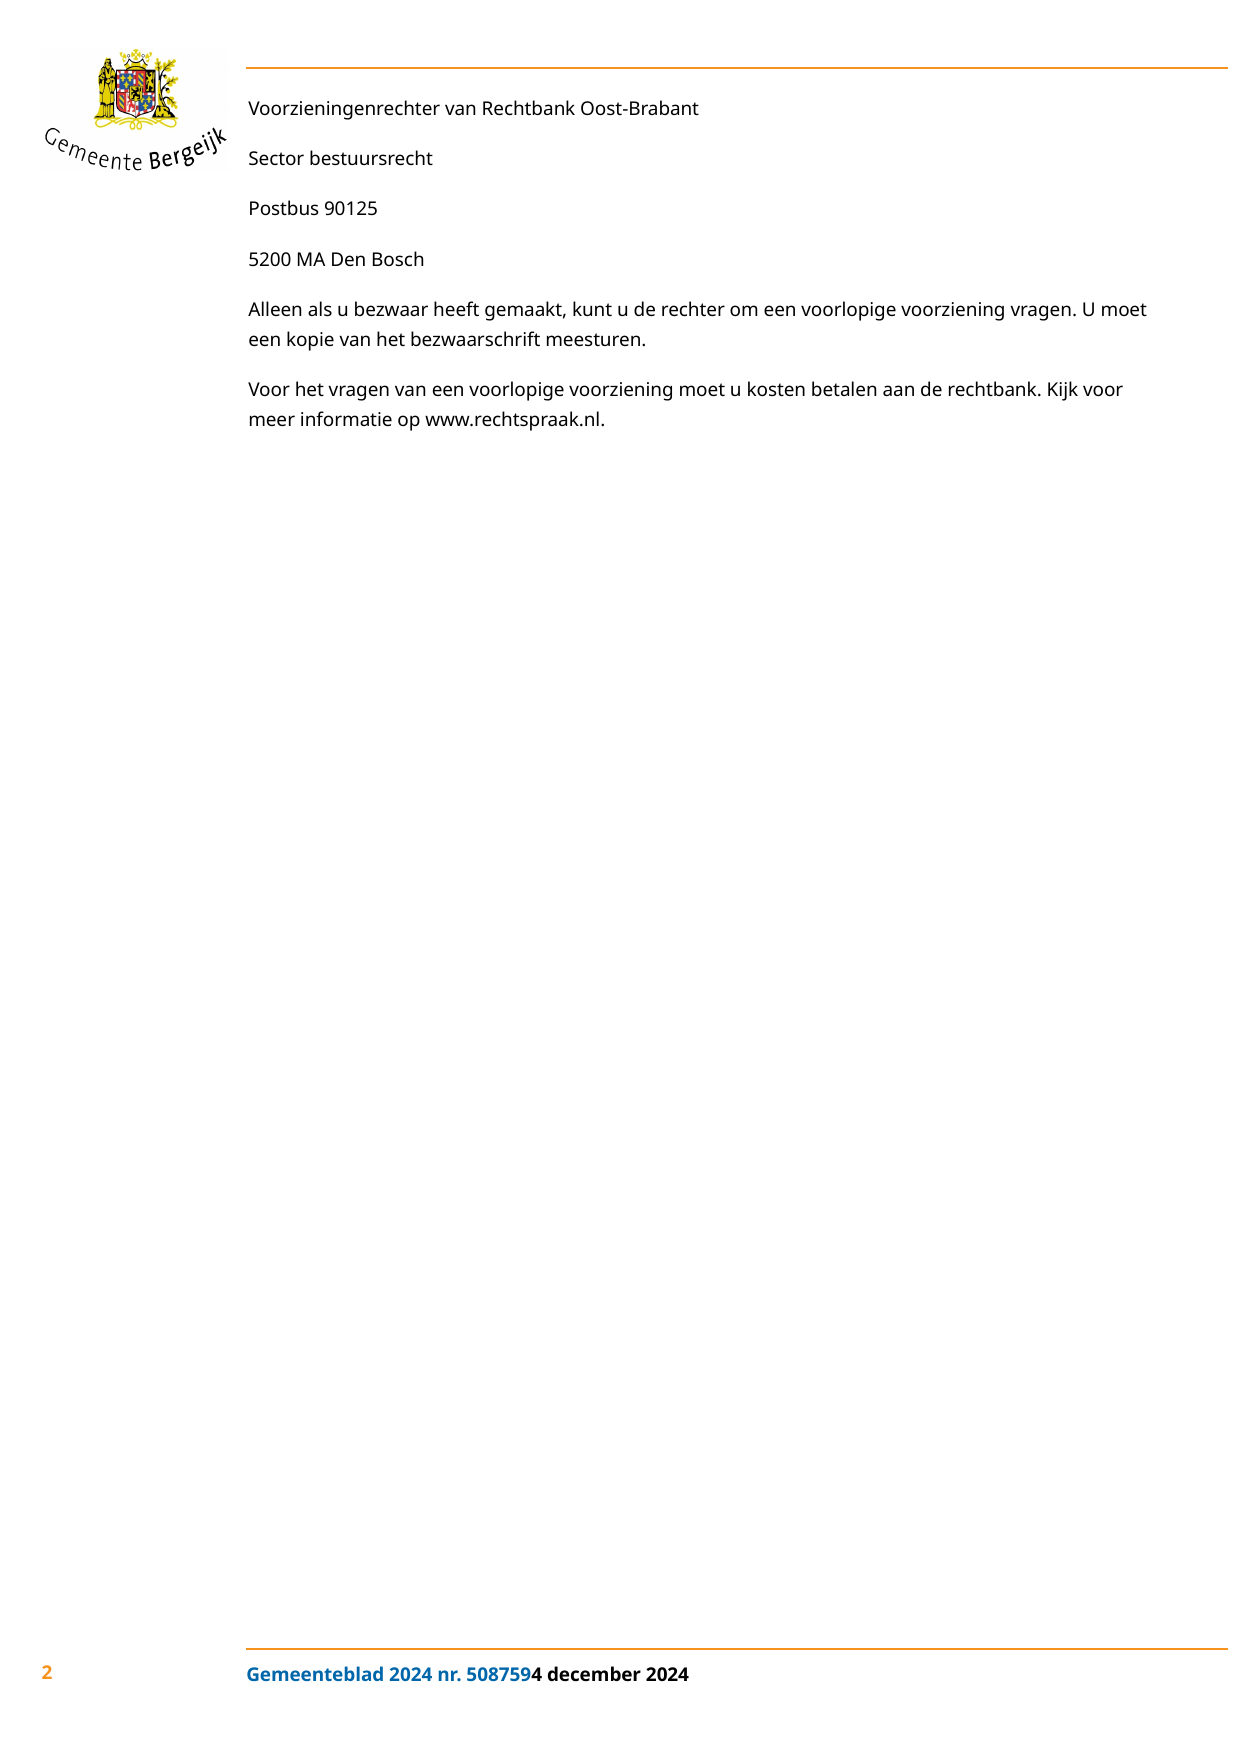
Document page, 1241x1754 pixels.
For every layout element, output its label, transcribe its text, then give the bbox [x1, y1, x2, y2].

text Alleen als u bezwaar heeft gemaakt, kunt u de rechter om een voorlopige voorziening vragen. U moet een kopie van het bezwaarschrift meesturen. [248, 296, 1152, 352]
picture [41, 47, 231, 172]
text Sector bestuursrecht [248, 145, 1152, 171]
text Postbus 90125 [248, 196, 1152, 221]
text 5200 MA Den Bosch [248, 246, 1152, 272]
text Voorzieningenrechter van Rechtbank Oost-Brabant [248, 95, 1152, 121]
text Voor het vragen van een voorlopige voorziening moet u kosten betalen aan de rechtbank. Kijk voor meer informatie op www.rechtspraak.nl. [248, 376, 1152, 432]
